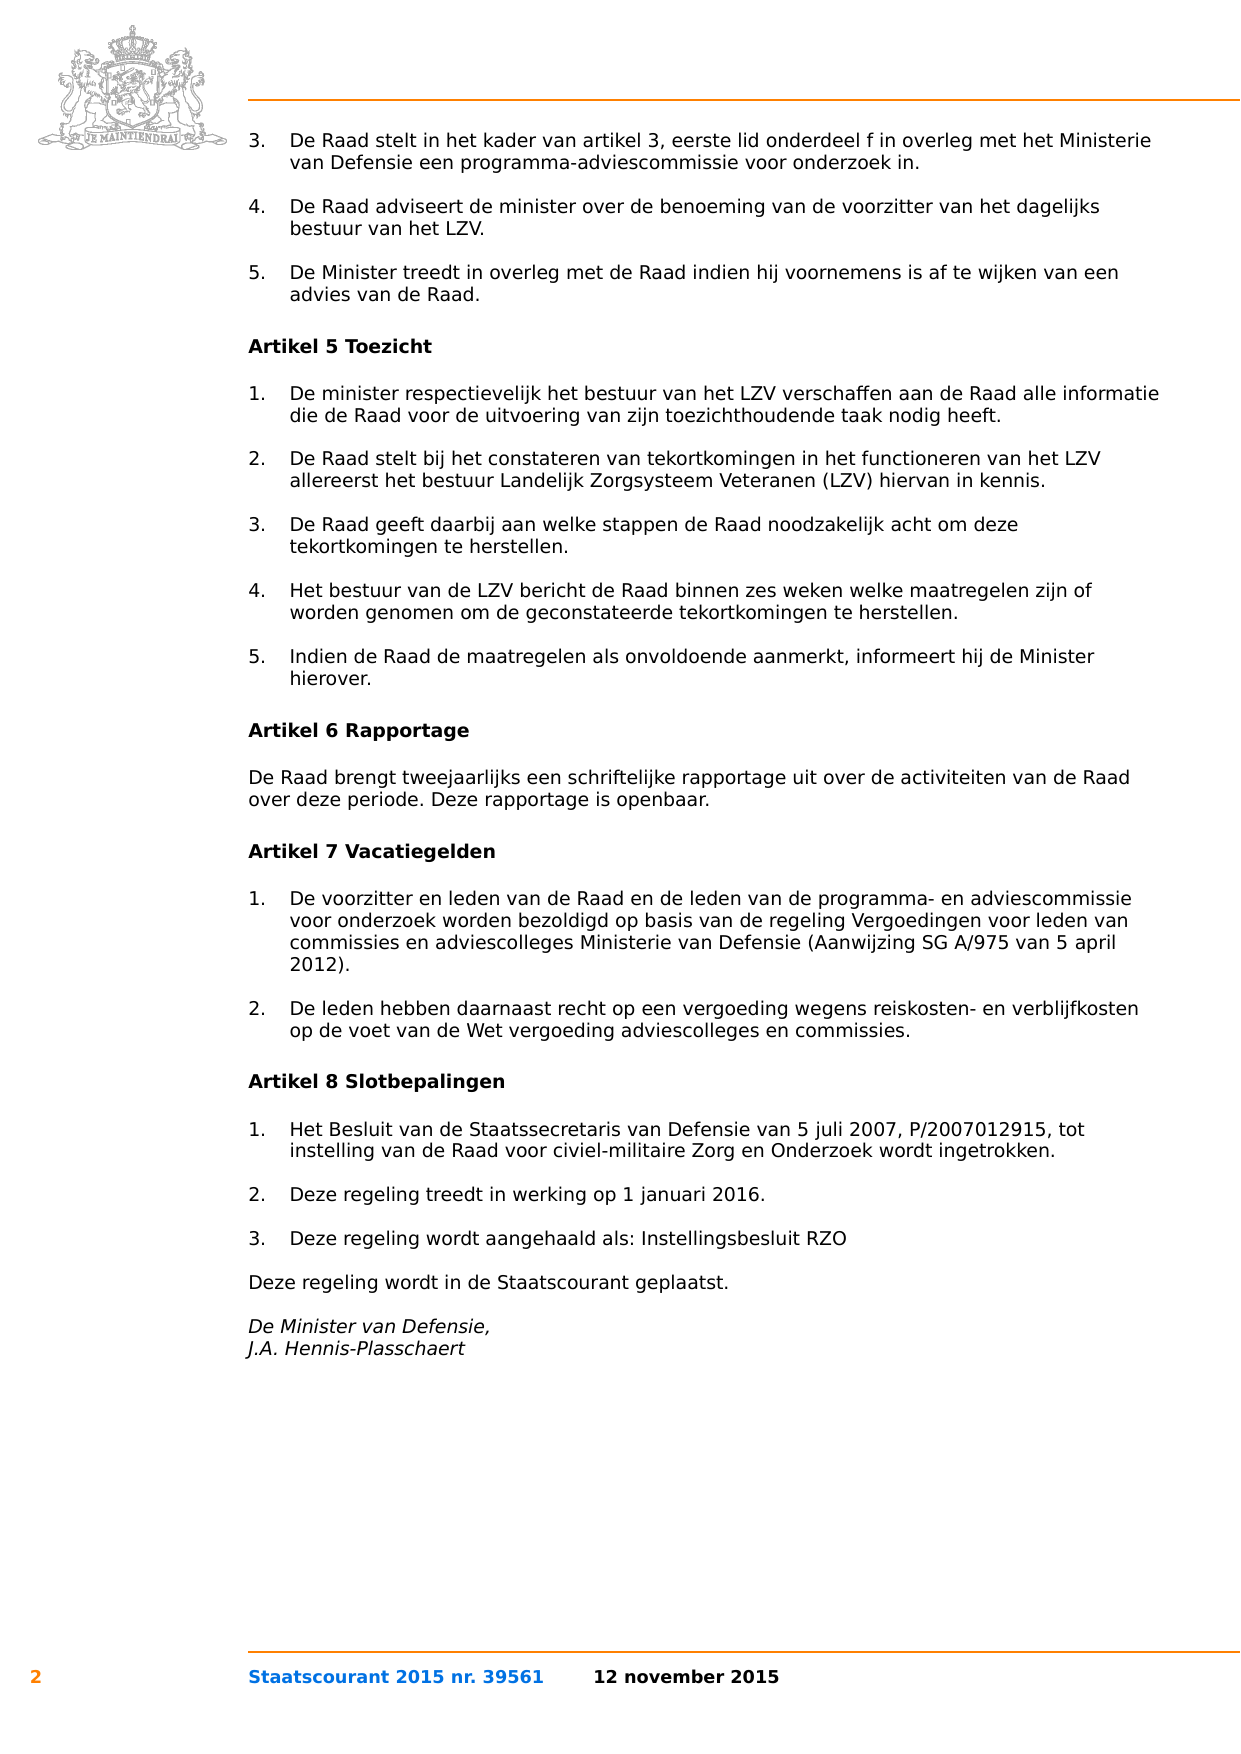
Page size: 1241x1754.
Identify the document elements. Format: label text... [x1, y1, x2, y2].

subtitle Artikel 8 Slotbepalingen [248, 1071, 1163, 1093]
subtitle Artikel 5 Toezicht [248, 336, 1163, 357]
text 3. De Raad stelt in het kader van artikel 3, eerste lid onderdeel f in overleg met het Ministerie van Defensie een programma-adviescommissie voor onderzoek in. [248, 130, 1163, 174]
text De Minister van Defensie, J.A. Hennis-Plasschaert [248, 1316, 1163, 1360]
picture [38, 25, 227, 150]
text 3. De Raad geeft daarbij aan welke stappen de Raad noodzakelijk acht om deze tekortkomingen te herstellen. [248, 514, 1163, 558]
text De Raad brengt tweejaarlijks een schriftelijke rapportage uit over de activiteiten van de Raad over deze periode. Deze rapportage is openbaar. [248, 767, 1163, 811]
text 4. De Raad adviseert de minister over de benoeming van de voorzitter van het dagelijks bestuur van het LZV. [248, 196, 1163, 240]
text 2. De leden hebben daarnaast recht op een vergoeding wegens reiskosten- en verblijfkosten op de voet van de Wet vergoeding adviescolleges en commissies. [248, 997, 1163, 1041]
text 5. De Minister treedt in overleg met de Raad indien hij voornemens is af te wijken van een advies van de Raad. [248, 262, 1163, 306]
text 3. Deze regeling wordt aangehaald als: Instellingsbesluit RZO [248, 1228, 1163, 1250]
text 1. De voorzitter en leden van de Raad en de leden van de programma- en adviescommissie voor onderzoek worden bezoldigd op basis van de regeling Vergoedingen voor leden van commissies en adviescolleges Ministerie van Defensie (Aanwijzing SG A/975 van 5 april 2012). [248, 888, 1163, 976]
text 1. Het Besluit van de Staatssecretaris van Defensie van 5 juli 2007, P/2007012915, tot instelling van de Raad voor civiel-militaire Zorg en Onderzoek wordt ingetrokken. [248, 1118, 1163, 1162]
text 5. Indien de Raad de maatregelen als onvoldoende aanmerkt, informeert hij de Minister hierover. [248, 646, 1163, 690]
text 2. Deze regeling treedt in werking op 1 januari 2016. [248, 1184, 1163, 1206]
subtitle Artikel 6 Rapportage [248, 720, 1163, 742]
text Deze regeling wordt in de Staatscourant geplaatst. [248, 1272, 1163, 1294]
subtitle Artikel 7 Vacatiegelden [248, 841, 1163, 863]
text 1. De minister respectievelijk het bestuur van het LZV verschaffen aan de Raad alle informatie die de Raad voor de uitvoering van zijn toezichthoudende taak nodig heeft. [248, 382, 1163, 426]
text 2. De Raad stelt bij het constateren van tekortkomingen in het functioneren van het LZV allereerst het bestuur Landelijk Zorgsysteem Veteranen (LZV) hiervan in kennis. [248, 448, 1163, 492]
text 4. Het bestuur van de LZV bericht de Raad binnen zes weken welke maatregelen zijn of worden genomen om de geconstateerde tekortkomingen te herstellen. [248, 580, 1163, 624]
